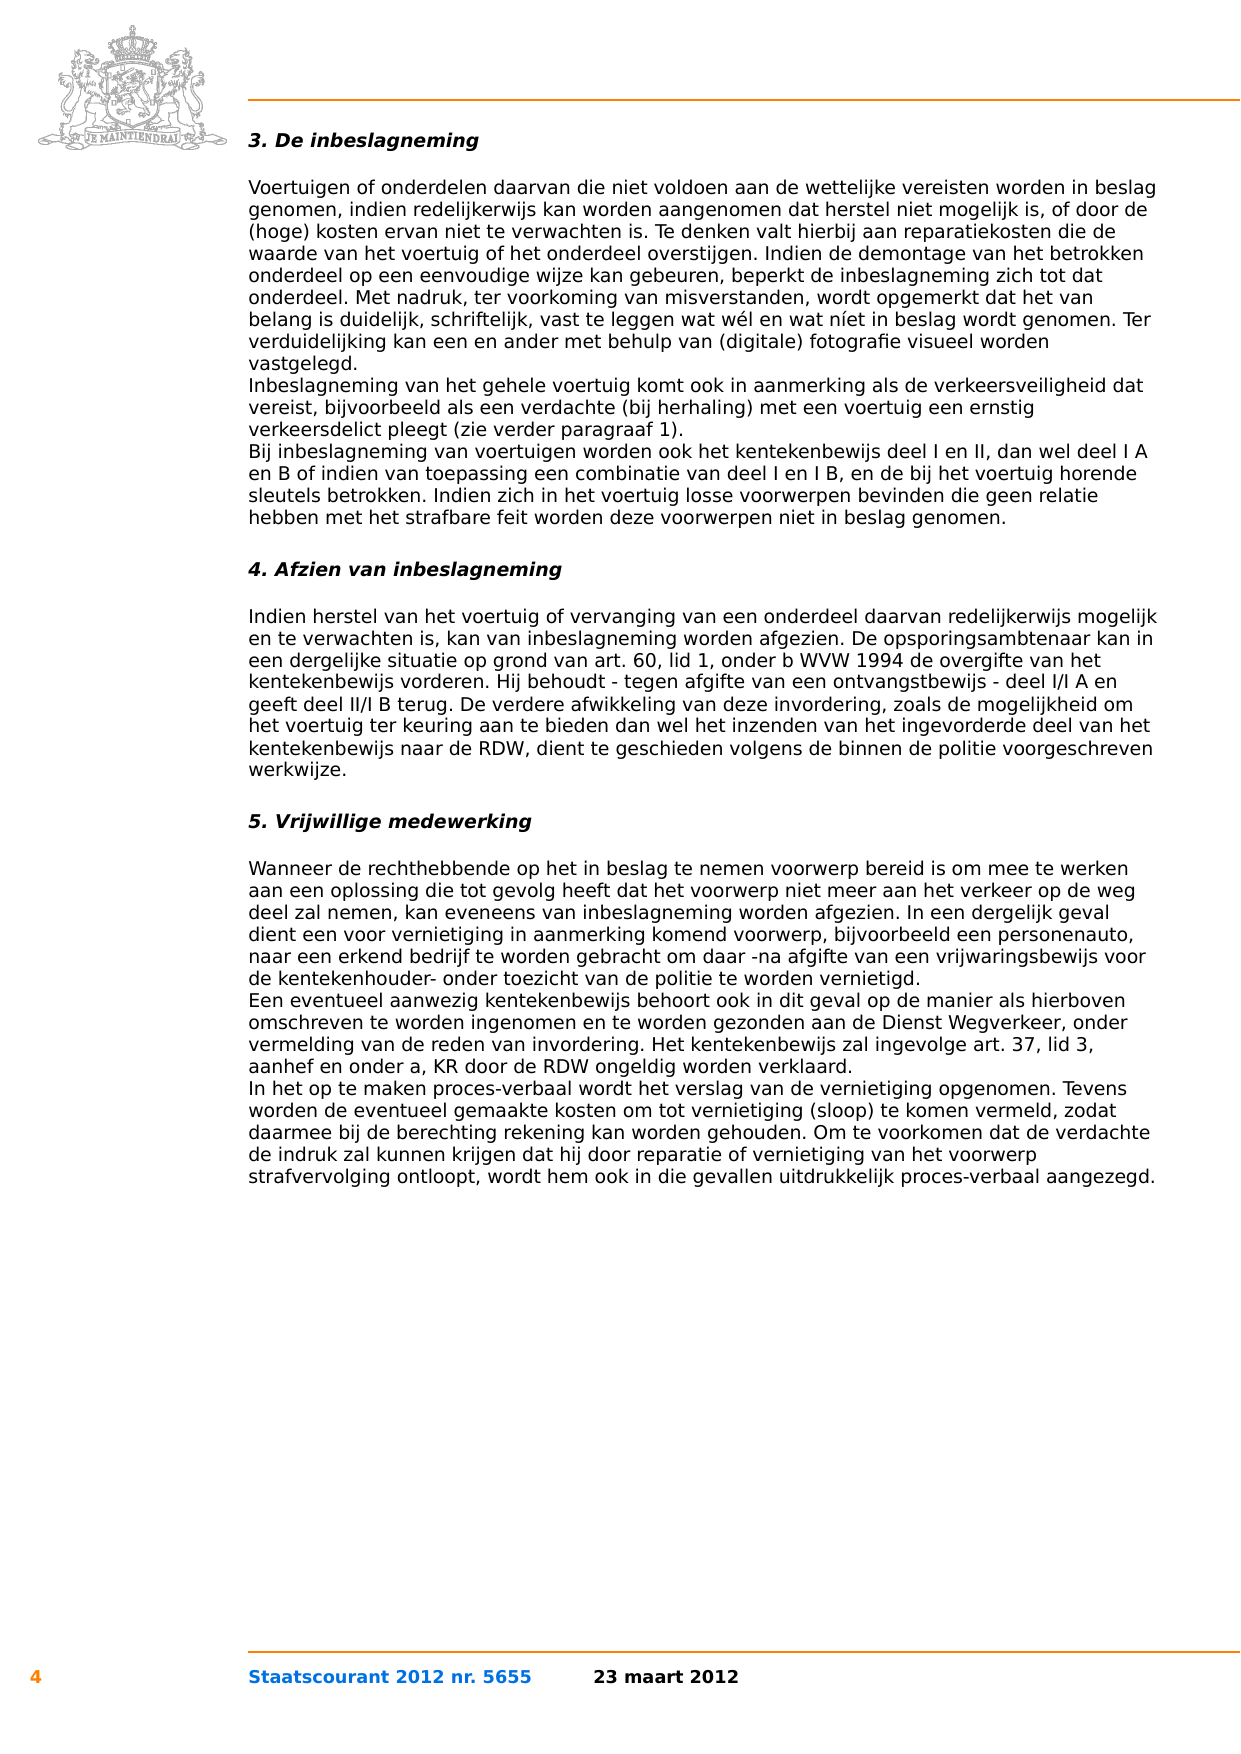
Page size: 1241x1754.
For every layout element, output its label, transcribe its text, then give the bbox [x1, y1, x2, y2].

text Bij inbeslagneming van voertuigen worden ook het kentekenbewijs deel I en II, dan wel deel I A en B of indien van toepassing een combinatie van deel I en I B, en de bij het voertuig horende sleutels betrokken. Indien zich in het voertuig losse voorwerpen bevinden die geen relatie hebben met het strafbare feit worden deze voorwerpen niet in beslag genomen. [248, 441, 1163, 528]
text Een eventueel aanwezig kentekenbewijs behoort ook in dit geval op de manier als hierboven omschreven te worden ingenomen en te worden gezonden aan de Dienst Wegverkeer, onder vermelding van de reden van invordering. Het kentekenbewijs zal ingevolge art. 37, lid 3, aanhef en onder a, KR door de RDW ongeldig worden verklaard. [248, 990, 1163, 1078]
subtitle 5. Vrijwillige medewerking [248, 811, 1163, 833]
text Voertuigen of onderdelen daarvan die niet voldoen aan de wettelijke vereisten worden in beslag genomen, indien redelijkerwijs kan worden aangenomen dat herstel niet mogelijk is, of door de (hoge) kosten ervan niet te verwachten is. Te denken valt hierbij aan reparatiekosten die de waarde van het voertuig of het onderdeel overstijgen. Indien de demontage van het betrokken onderdeel op een eenvoudige wijze kan gebeuren, beperkt de inbeslagneming zich tot dat onderdeel. Met nadruk, ter voorkoming van misverstanden, wordt opgemerkt dat het van belang is duidelijk, schriftelijk, vast te leggen wat wél en wat níet in beslag wordt genomen. Ter verduidelijking kan een en ander met behulp van (digitale) fotografie visueel worden vastgelegd. [248, 177, 1163, 375]
text Indien herstel van het voertuig of vervanging van een onderdeel daarvan redelijkerwijs mogelijk en te verwachten is, kan van inbeslagneming worden afgezien. De opsporingsambtenaar kan in een dergelijke situatie op grond van art. 60, lid 1, onder b WVW 1994 de overgifte van het kentekenbewijs vorderen. Hij behoudt - tegen afgifte van een ontvangstbewijs - deel I/I A en geeft deel II/I B terug. De verdere afwikkeling van deze invordering, zoals de mogelijkheid om het voertuig ter keuring aan te bieden dan wel het inzenden van het ingevorderde deel van het kentekenbewijs naar de RDW, dient te geschieden volgens de binnen de politie voorgeschreven werkwijze. [248, 606, 1163, 781]
text Inbeslagneming van het gehele voertuig komt ook in aanmerking als de verkeersveiligheid dat vereist, bijvoorbeeld als een verdachte (bij herhaling) met een voertuig een ernstig verkeersdelict pleegt (zie verder paragraaf 1). [248, 375, 1163, 441]
picture [38, 25, 227, 150]
text Wanneer de rechthebbende op het in beslag te nemen voorwerp bereid is om mee te werken aan een oplossing die tot gevolg heeft dat het voorwerp niet meer aan het verkeer op de weg deel zal nemen, kan eveneens van inbeslagneming worden afgezien. In een dergelijk geval dient een voor vernietiging in aanmerking komend voorwerp, bijvoorbeeld een personenauto, naar een erkend bedrijf te worden gebracht om daar -na afgifte van een vrijwaringsbewijs voor de kentekenhouder- onder toezicht van de politie te worden vernietigd. [248, 858, 1163, 990]
subtitle 4. Afzien van inbeslagneming [248, 558, 1163, 581]
subtitle 3. De inbeslagneming [248, 130, 1163, 152]
text In het op te maken proces-verbaal wordt het verslag van de vernietiging opgenomen. Tevens worden de eventueel gemaakte kosten om tot vernietiging (sloop) te komen vermeld, zodat daarmee bij de berechting rekening kan worden gehouden. Om te voorkomen dat de verdachte de indruk zal kunnen krijgen dat hij door reparatie of vernietiging van het voorwerp strafvervolging ontloopt, wordt hem ook in die gevallen uitdrukkelijk proces-verbaal aangezegd. [248, 1078, 1163, 1188]
